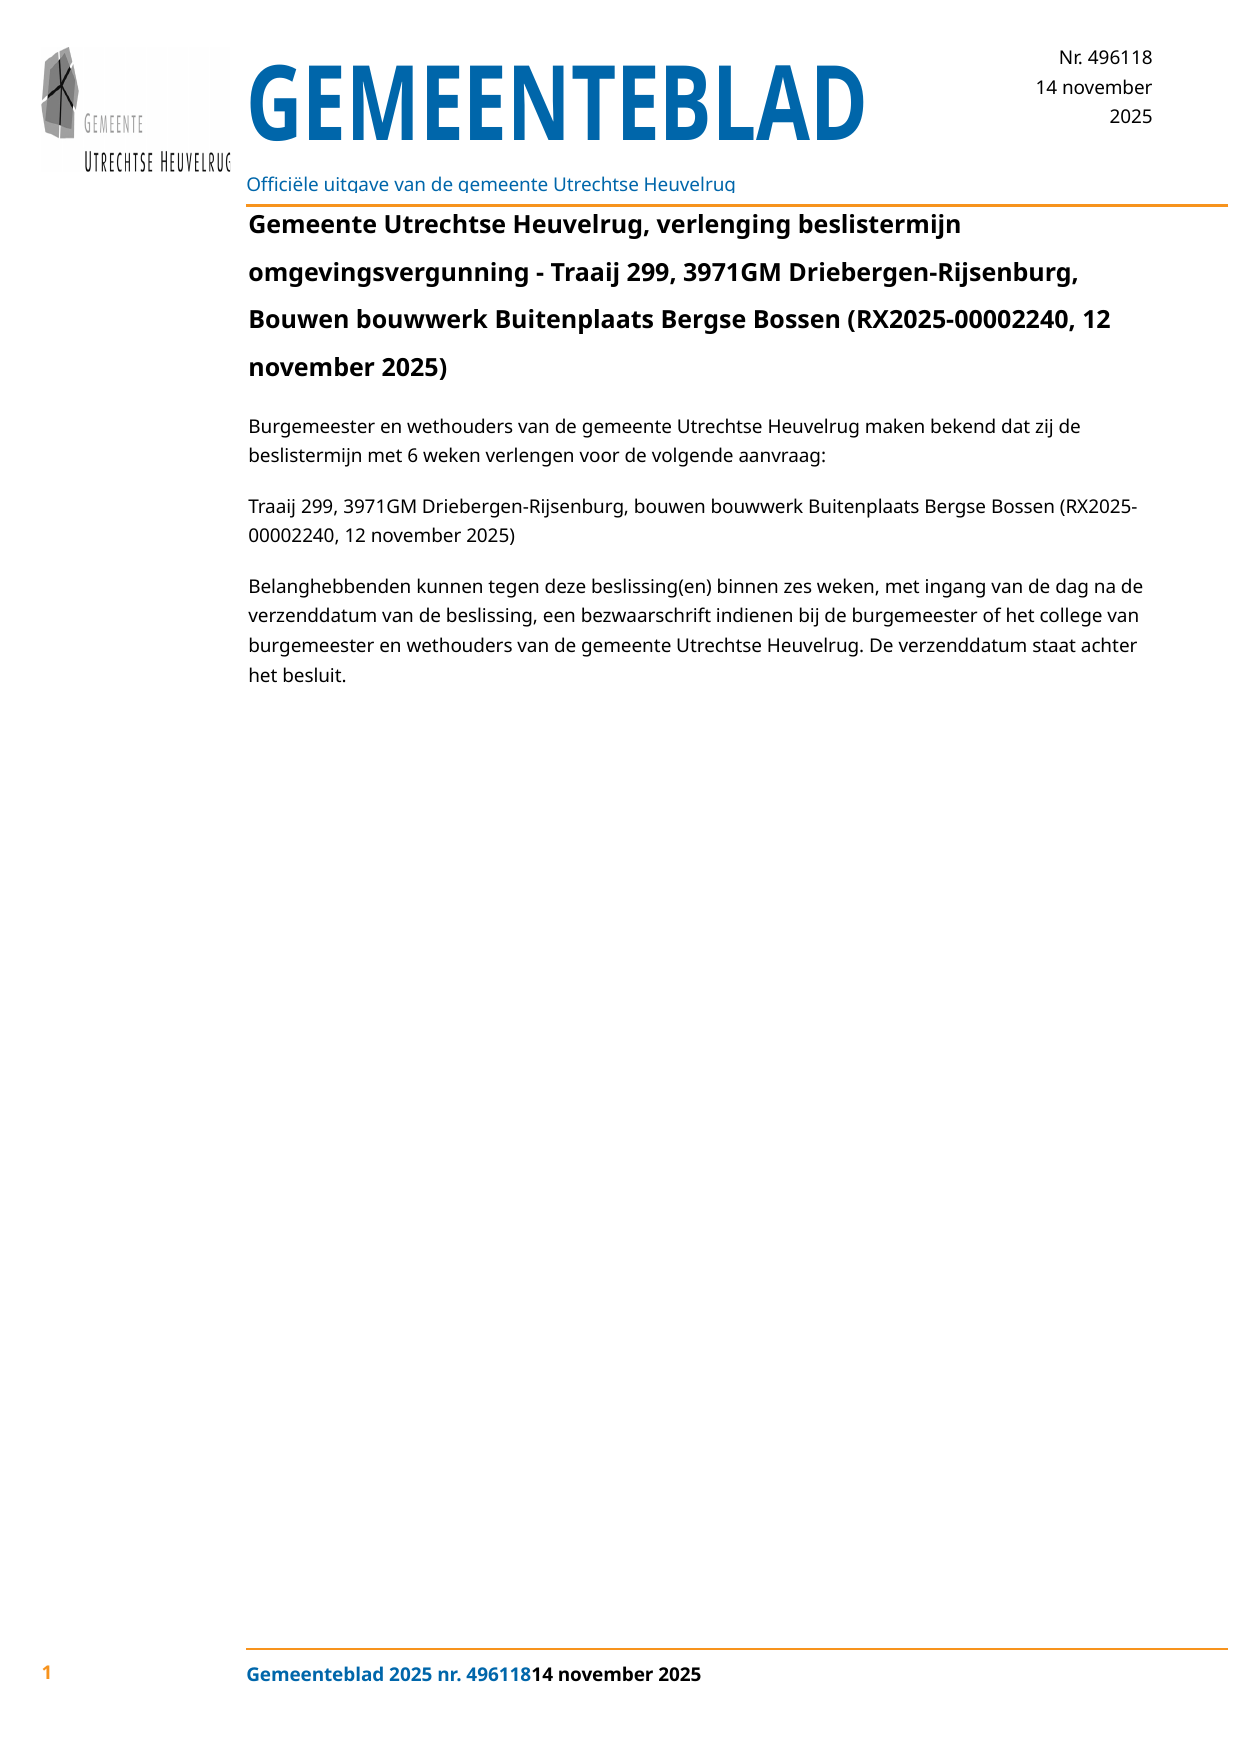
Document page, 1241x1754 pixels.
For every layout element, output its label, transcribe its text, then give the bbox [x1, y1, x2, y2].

text Traaij 299, 3971GM Driebergen-Rijsenburg, bouwen bouwwerk Buitenplaats Bergse Bossen (RX2025-00002240, 12 november 2025) [248, 493, 1152, 548]
text Burgemeester en wethouders van de gemeente Utrechtse Heuvelrug maken bekend dat zij de beslistermijn met 6 weken verlengen voor de volgende aanvraag: [248, 413, 1152, 468]
text Gemeente Utrechtse Heuvelrug, verlenging beslistermijn omgevingsvergunning - Traaij 299, 3971GM Driebergen-Rijsenburg, Bouwen bouwwerk Buitenplaats Bergse Bossen (RX2025-00002240, 12 november 2025) [248, 207, 1152, 384]
text Belanghebbenden kunnen tegen deze beslissing(en) binnen zes weken, met ingang van de dag na de verzenddatum van de beslissing, een bezwaarschrift indienen bij de burgemeester of het college van burgemeester en wethouders van de gemeente Utrechtse Heuvelrug. De verzenddatum staat achter het besluit. [248, 573, 1152, 688]
picture [41, 47, 231, 172]
